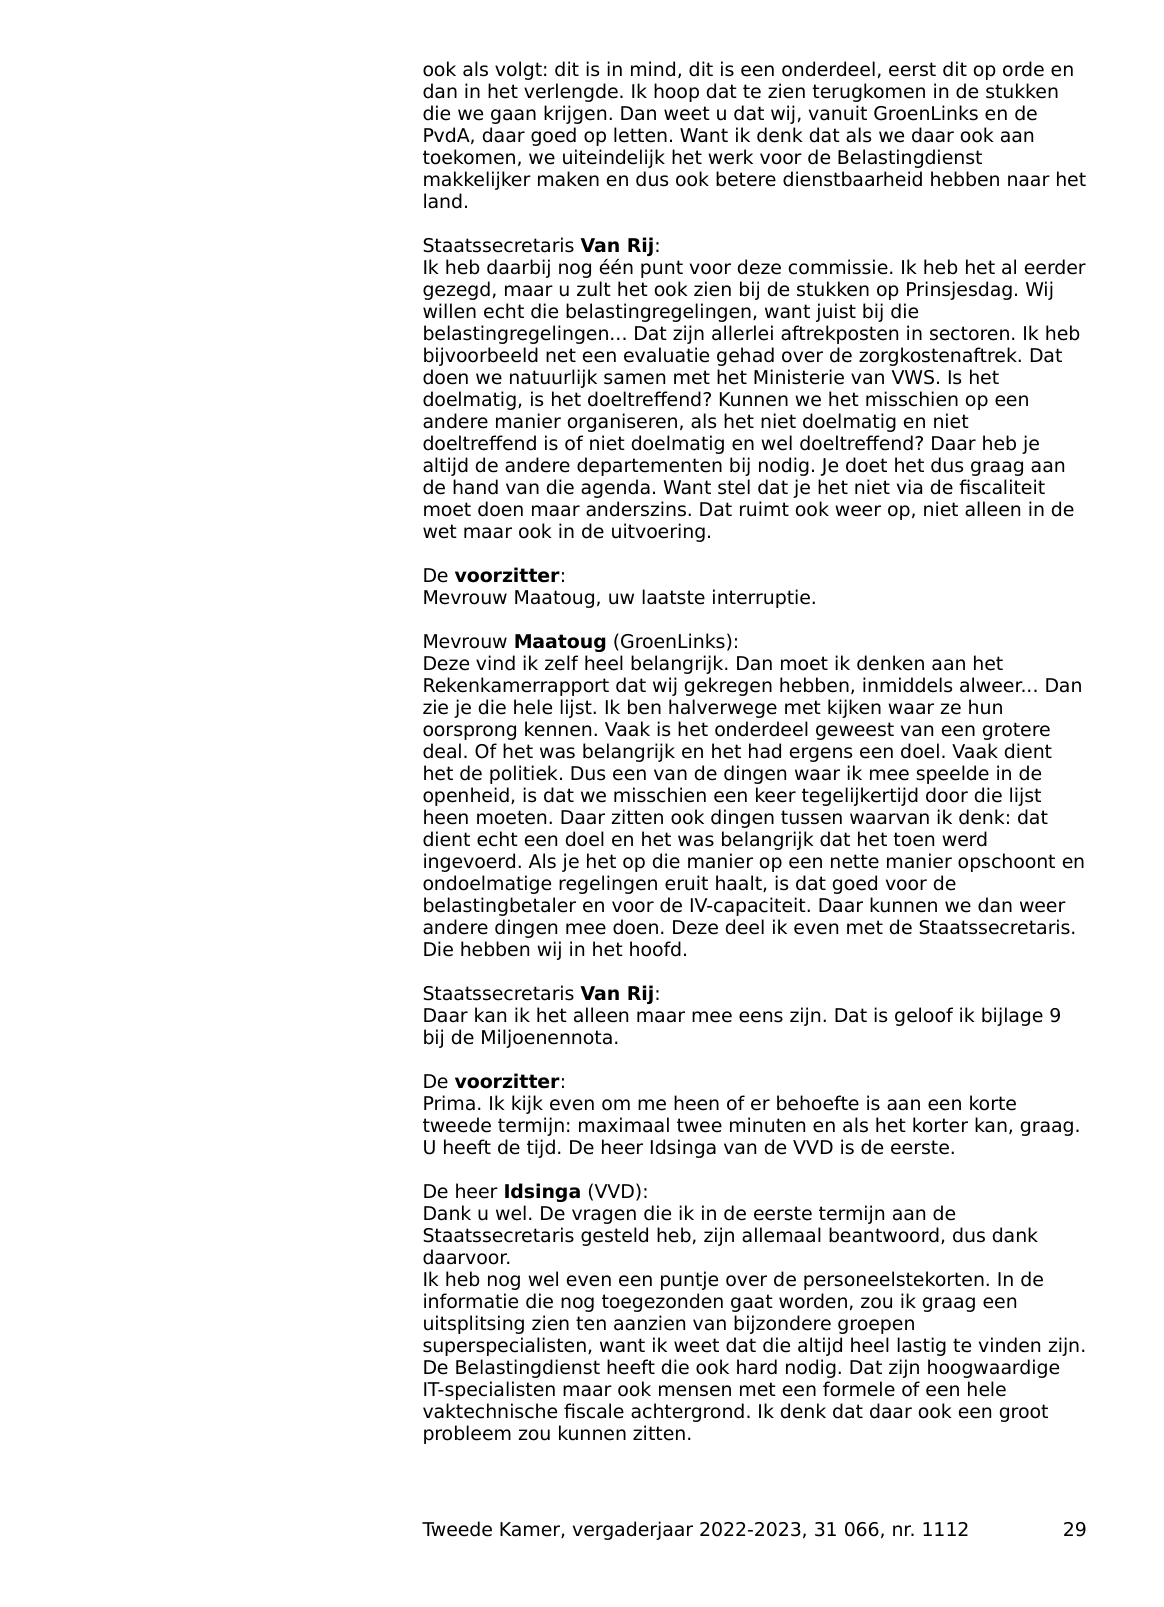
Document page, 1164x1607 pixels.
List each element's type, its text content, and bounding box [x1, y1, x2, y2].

text Staatssecretaris Van Rij: [422, 983, 1087, 1005]
text De voorzitter: [422, 565, 1087, 587]
text De heer Idsinga (VVD): [422, 1181, 1087, 1203]
text De voorzitter: [422, 1071, 1087, 1093]
text Staatssecretaris Van Rij: [422, 235, 1087, 257]
text Mevrouw Maatoug, uw laatste interruptie. [422, 587, 1087, 609]
text Deze vind ik zelf heel belangrijk. Dan moet ik denken aan het Rekenkamerrapport dat wij gekregen hebben, inmiddels alweer... Dan zie je die hele lijst. Ik ben halverwege met kijken waar ze hun oorsprong kennen. Vaak is het onderdeel geweest van een grotere deal. Of het was belangrijk en het had ergens een doel. Vaak dient het de politiek. Dus een van de dingen waar ik mee speelde in de openheid, is dat we misschien een keer tegelijkertijd door die lijst heen moeten. Daar zitten ook dingen tussen waarvan ik denk: dat dient echt een doel en het was belangrijk dat het toen werd ingevoerd. Als je het op die manier op een nette manier opschoont en ondoelmatige regelingen eruit haalt, is dat goed voor de belastingbetaler en voor de IV-capaciteit. Daar kunnen we dan weer andere dingen mee doen. Deze deel ik even met de Staatssecretaris. Die hebben wij in het hoofd. [422, 653, 1087, 961]
text Daar kan ik het alleen maar mee eens zijn. Dat is geloof ik bijlage 9 bij de Miljoenennota. [422, 1005, 1087, 1049]
text Mevrouw Maatoug (GroenLinks): [422, 631, 1087, 653]
text Dank u wel. De vragen die ik in de eerste termijn aan de Staatssecretaris gesteld heb, zijn allemaal beantwoord, dus dank daarvoor. [422, 1203, 1087, 1269]
text ook als volgt: dit is in mind, dit is een onderdeel, eerst dit op orde en dan in het verlengde. Ik hoop dat te zien terugkomen in de stukken die we gaan krijgen. Dan weet u dat wij, vanuit GroenLinks en de PvdA, daar goed op letten. Want ik denk dat als we daar ook aan toekomen, we uiteindelijk het werk voor de Belastingdienst makkelijker maken en dus ook betere dienstbaarheid hebben naar het land. [422, 59, 1087, 213]
text Prima. Ik kijk even om me heen of er behoefte is aan een korte tweede termijn: maximaal twee minuten en als het korter kan, graag. U heeft de tijd. De heer Idsinga van de VVD is de eerste. [422, 1093, 1087, 1159]
text Ik heb nog wel even een puntje over de personeelstekorten. In de informatie die nog toegezonden gaat worden, zou ik graag een uitsplitsing zien ten aanzien van bijzondere groepen superspecialisten, want ik weet dat die altijd heel lastig te vinden zijn. De Belastingdienst heeft die ook hard nodig. Dat zijn hoogwaardige IT-specialisten maar ook mensen met een formele of een hele vaktechnische fiscale achtergrond. Ik denk dat daar ook een groot probleem zou kunnen zitten. [422, 1269, 1087, 1445]
text Ik heb daarbij nog één punt voor deze commissie. Ik heb het al eerder gezegd, maar u zult het ook zien bij de stukken op Prinsjesdag. Wij willen echt die belastingregelingen, want juist bij die belastingregelingen... Dat zijn allerlei aftrekposten in sectoren. Ik heb bijvoorbeeld net een evaluatie gehad over de zorgkostenaftrek. Dat doen we natuurlijk samen met het Ministerie van VWS. Is het doelmatig, is het doeltreffend? Kunnen we het misschien op een andere manier organiseren, als het niet doelmatig en niet doeltreffend is of niet doelmatig en wel doeltreffend? Daar heb je altijd de andere departementen bij nodig. Je doet het dus graag aan de hand van die agenda. Want stel dat je het niet via de fiscaliteit moet doen maar anderszins. Dat ruimt ook weer op, niet alleen in de wet maar ook in de uitvoering. [422, 257, 1087, 543]
